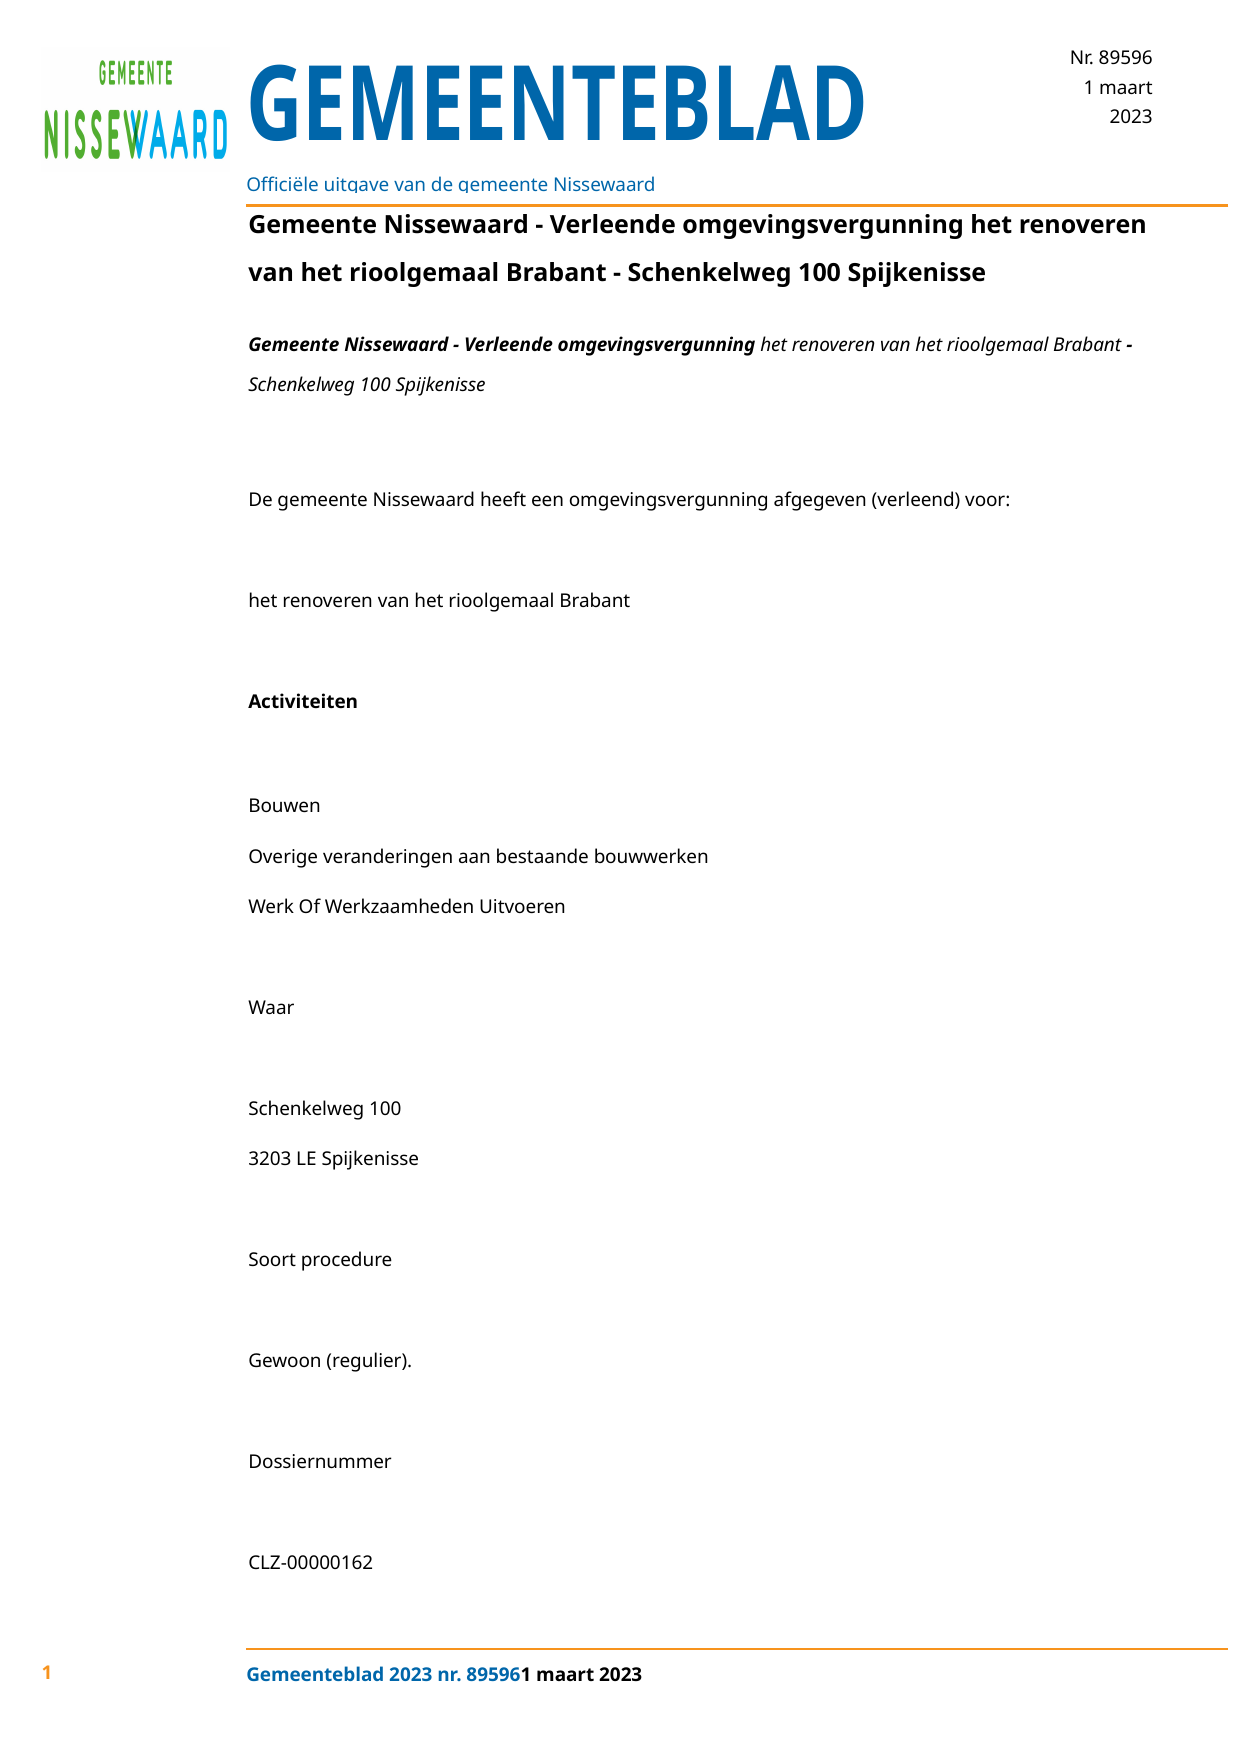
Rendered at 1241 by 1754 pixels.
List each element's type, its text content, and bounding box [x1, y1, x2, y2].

text Bouwen [248, 793, 1152, 818]
text CLZ-00000162 [248, 1549, 1152, 1574]
text 3203 LE Spijkenisse [248, 1146, 1152, 1171]
text Gemeente Nissewaard - Verleende omgevingsvergunning het renoveren van het rioolgemaal Brabant - [248, 331, 1152, 357]
text Dossiernummer [248, 1448, 1152, 1474]
text Werk Of Werkzaamheden Uitvoeren [248, 893, 1152, 919]
text Overige veranderingen aan bestaande bouwwerken [248, 843, 1152, 869]
text Gewoon (regulier). [248, 1347, 1152, 1373]
text Schenkelweg 100 [248, 1095, 1152, 1121]
text Gemeente Nissewaard - Verleende omgevingsvergunning het renoveren van het rioolgemaal Brabant - Schenkelweg 100 Spijkenisse [248, 207, 1152, 288]
text Schenkelweg 100 Spijkenisse [248, 371, 1152, 396]
text Soort procedure [248, 1246, 1152, 1272]
text het renoveren van het rioolgemaal Brabant [248, 587, 1152, 613]
picture [41, 47, 231, 172]
text Waar [248, 994, 1152, 1020]
text De gemeente Nissewaard heeft een omgevingsvergunning afgegeven (verleend) voor: [248, 486, 1152, 512]
text ﻿ [248, 738, 1152, 767]
text Activiteiten [248, 688, 1152, 713]
